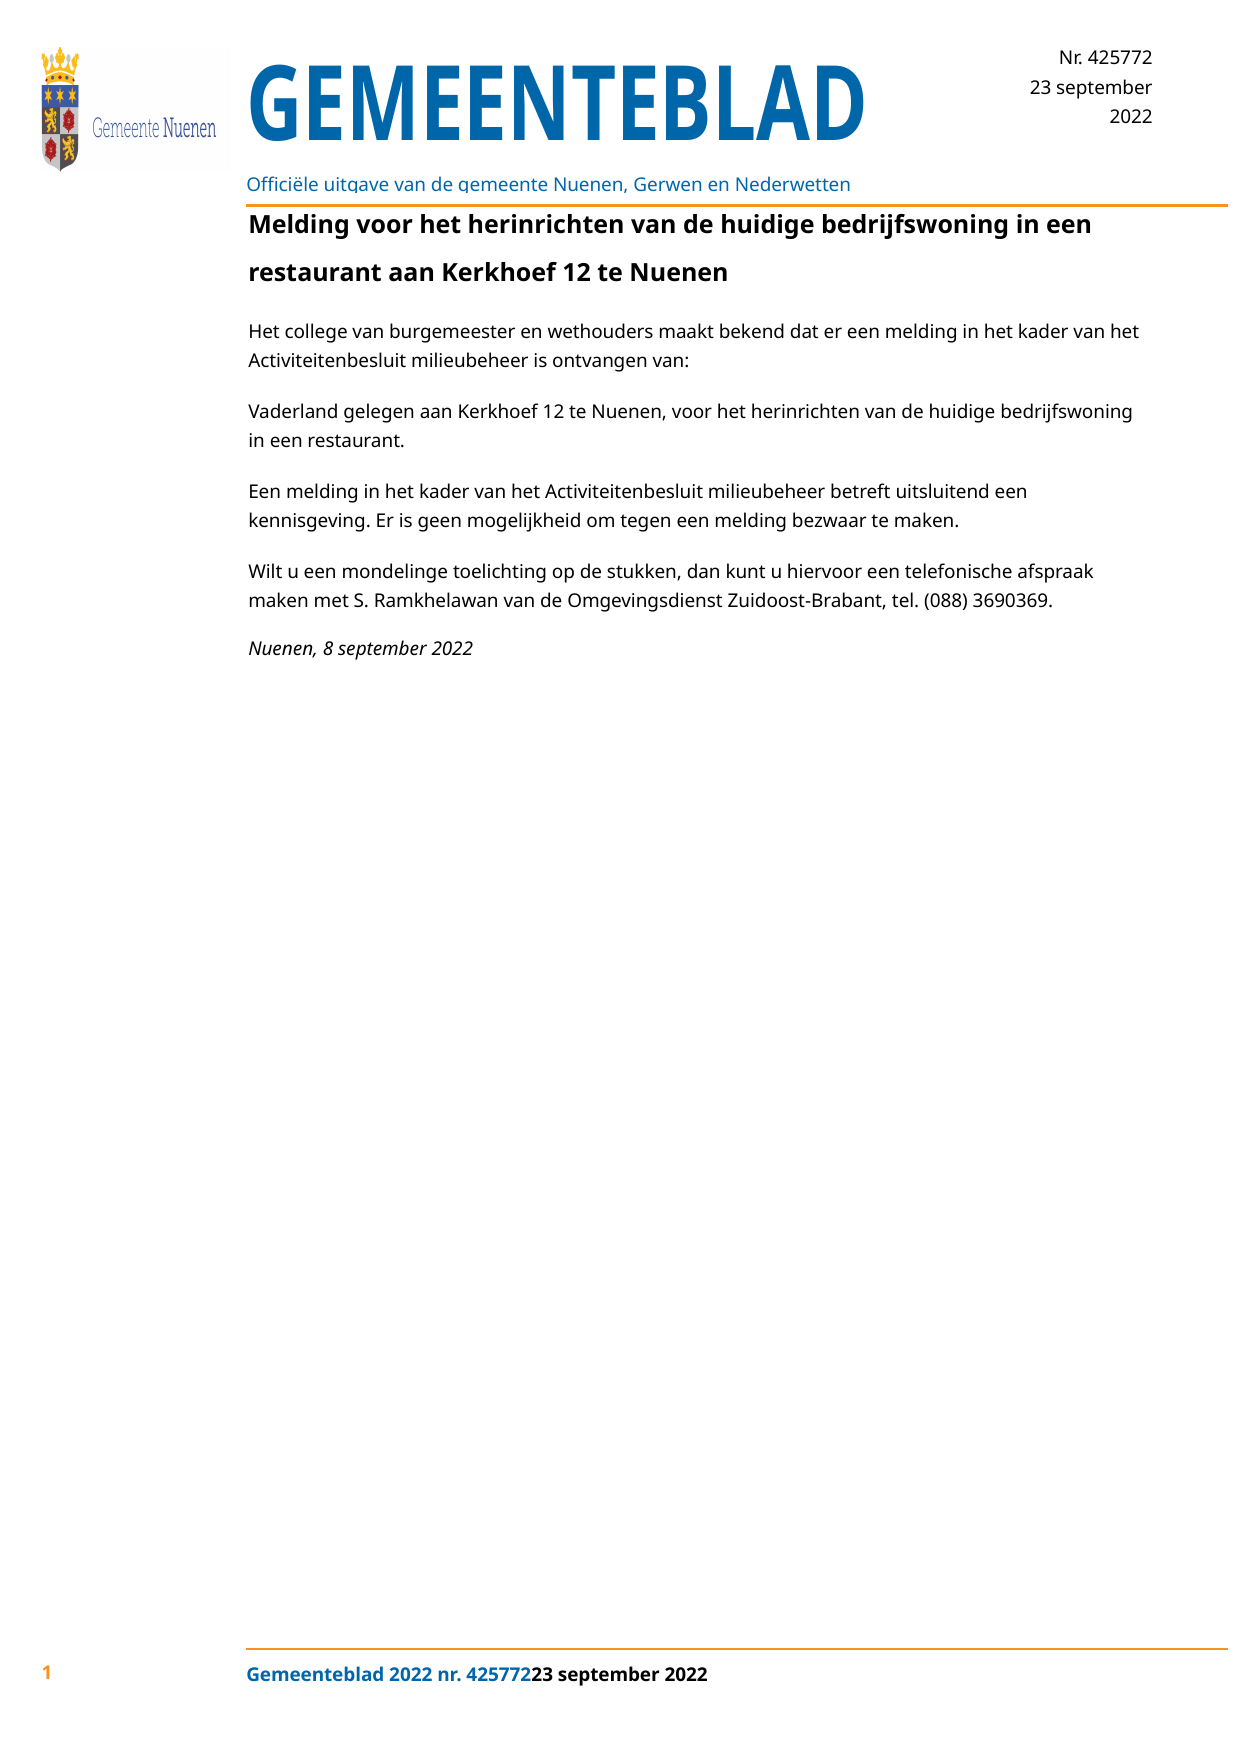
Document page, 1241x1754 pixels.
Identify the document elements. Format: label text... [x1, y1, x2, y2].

picture [41, 47, 231, 172]
text Nuenen, 8 september 2022 [248, 635, 1152, 661]
text Melding voor het herinrichten van de huidige bedrijfswoning in een restaurant aan Kerkhoef 12 te Nuenen [248, 207, 1152, 288]
text Wilt u een mondelinge toelichting op de stukken, dan kunt u hiervoor een telefonische afspraak maken met S. Ramkhelawan van de Omgevingsdienst Zuidoost-Brabant, tel. (088) 3690369. [248, 558, 1152, 613]
text Vaderland gelegen aan Kerkhoef 12 te Nuenen, voor het herinrichten van de huidige bedrijfswoning in een restaurant. [248, 398, 1152, 453]
text Het college van burgemeester en wethouders maakt bekend dat er een melding in het kader van het Activiteitenbesluit milieubeheer is ontvangen van: [248, 318, 1152, 373]
text Een melding in het kader van het Activiteitenbesluit milieubeheer betreft uitsluitend een kennisgeving. Er is geen mogelijkheid om tegen een melding bezwaar te maken. [248, 478, 1152, 533]
